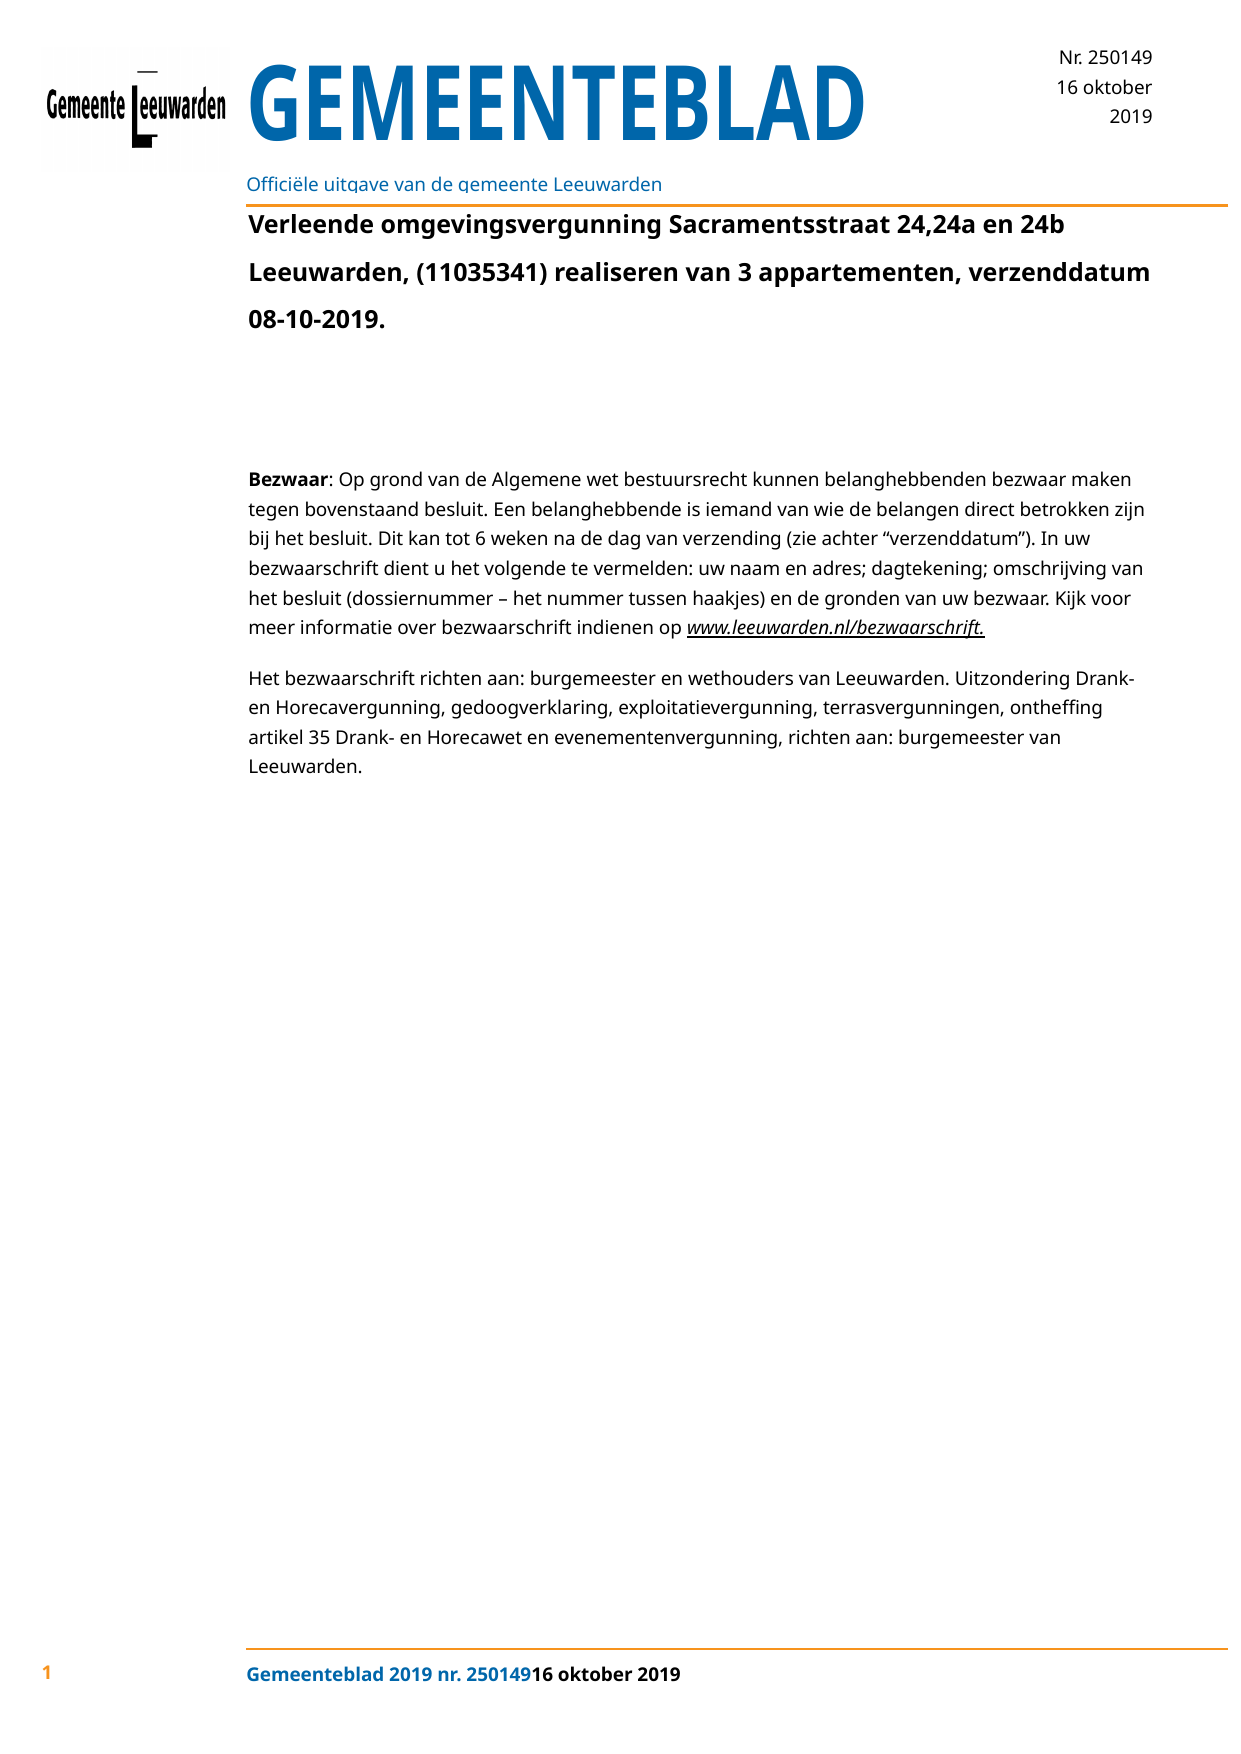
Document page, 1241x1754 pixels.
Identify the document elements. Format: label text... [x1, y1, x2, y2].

text Verleende omgevingsvergunning Sacramentsstraat 24,24a en 24b Leeuwarden, (11035341) realiseren van 3 appartementen, verzenddatum 08-10-2019. [248, 207, 1152, 336]
text Het bezwaarschrift richten aan: burgemeester en wethouders van Leeuwarden. Uitzondering Drank- en Horecavergunning, gedoogverklaring, exploitatievergunning, terrasvergunningen, ontheffing artikel 35 Drank- en Horecawet en evenementenvergunning, richten aan: burgemeester van Leeuwarden. [248, 665, 1152, 779]
picture [41, 47, 231, 172]
text Bezwaar: Op grond van de Algemene wet bestuursrecht kunnen belanghebbenden bezwaar maken tegen bovenstaand besluit. Een belanghebbende is iemand van wie de belangen direct betrokken zijn bij het besluit. Dit kan tot 6 weken na de dag van verzending (zie achter “verzenddatum”). In uw bezwaarschrift dient u het volgende te vermelden: uw naam en adres; dagtekening; omschrijving van het besluit (dossiernummer – het nummer tussen haakjes) en de gronden van uw bezwaar. Kijk voor meer informatie over bezwaarschrift indienen op www.leeuwarden.nl/bezwaarschrift. [248, 466, 1152, 640]
